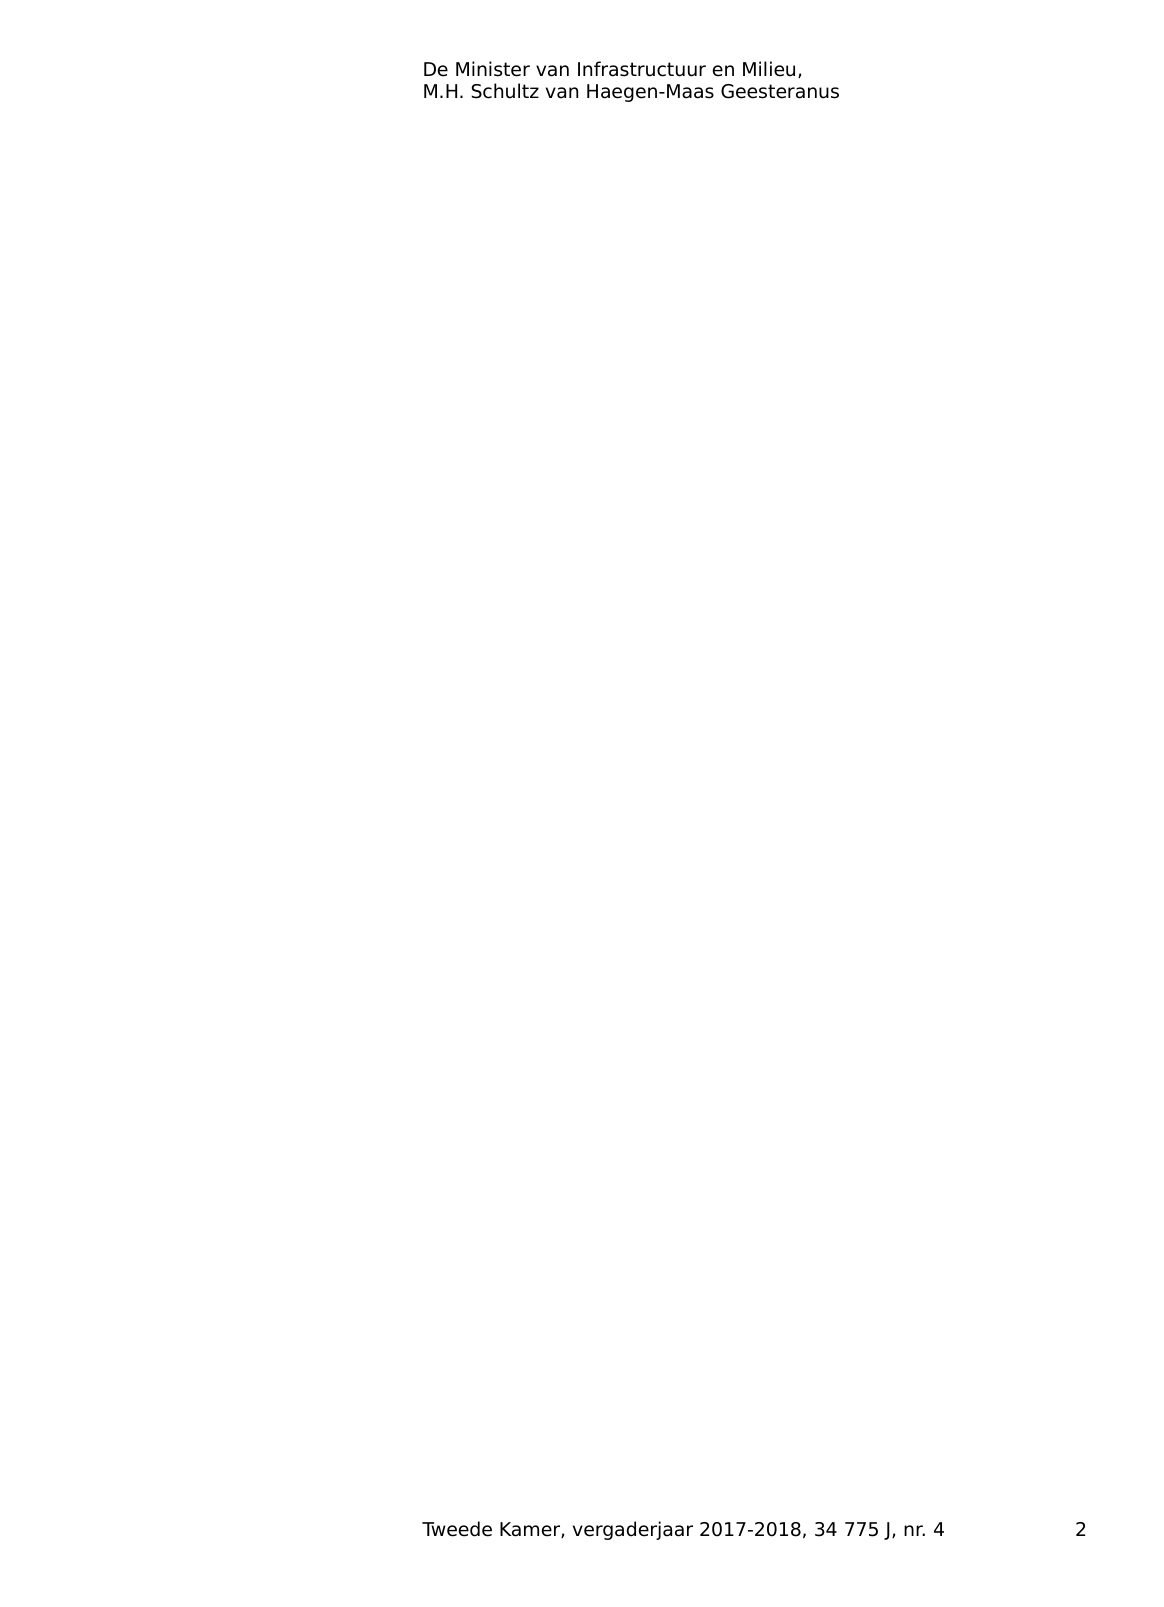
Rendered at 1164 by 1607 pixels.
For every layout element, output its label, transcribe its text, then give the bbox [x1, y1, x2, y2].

text De Minister van Infrastructuur en Milieu, M.H. Schultz van Haegen-Maas Geesteranus [422, 59, 1087, 103]
